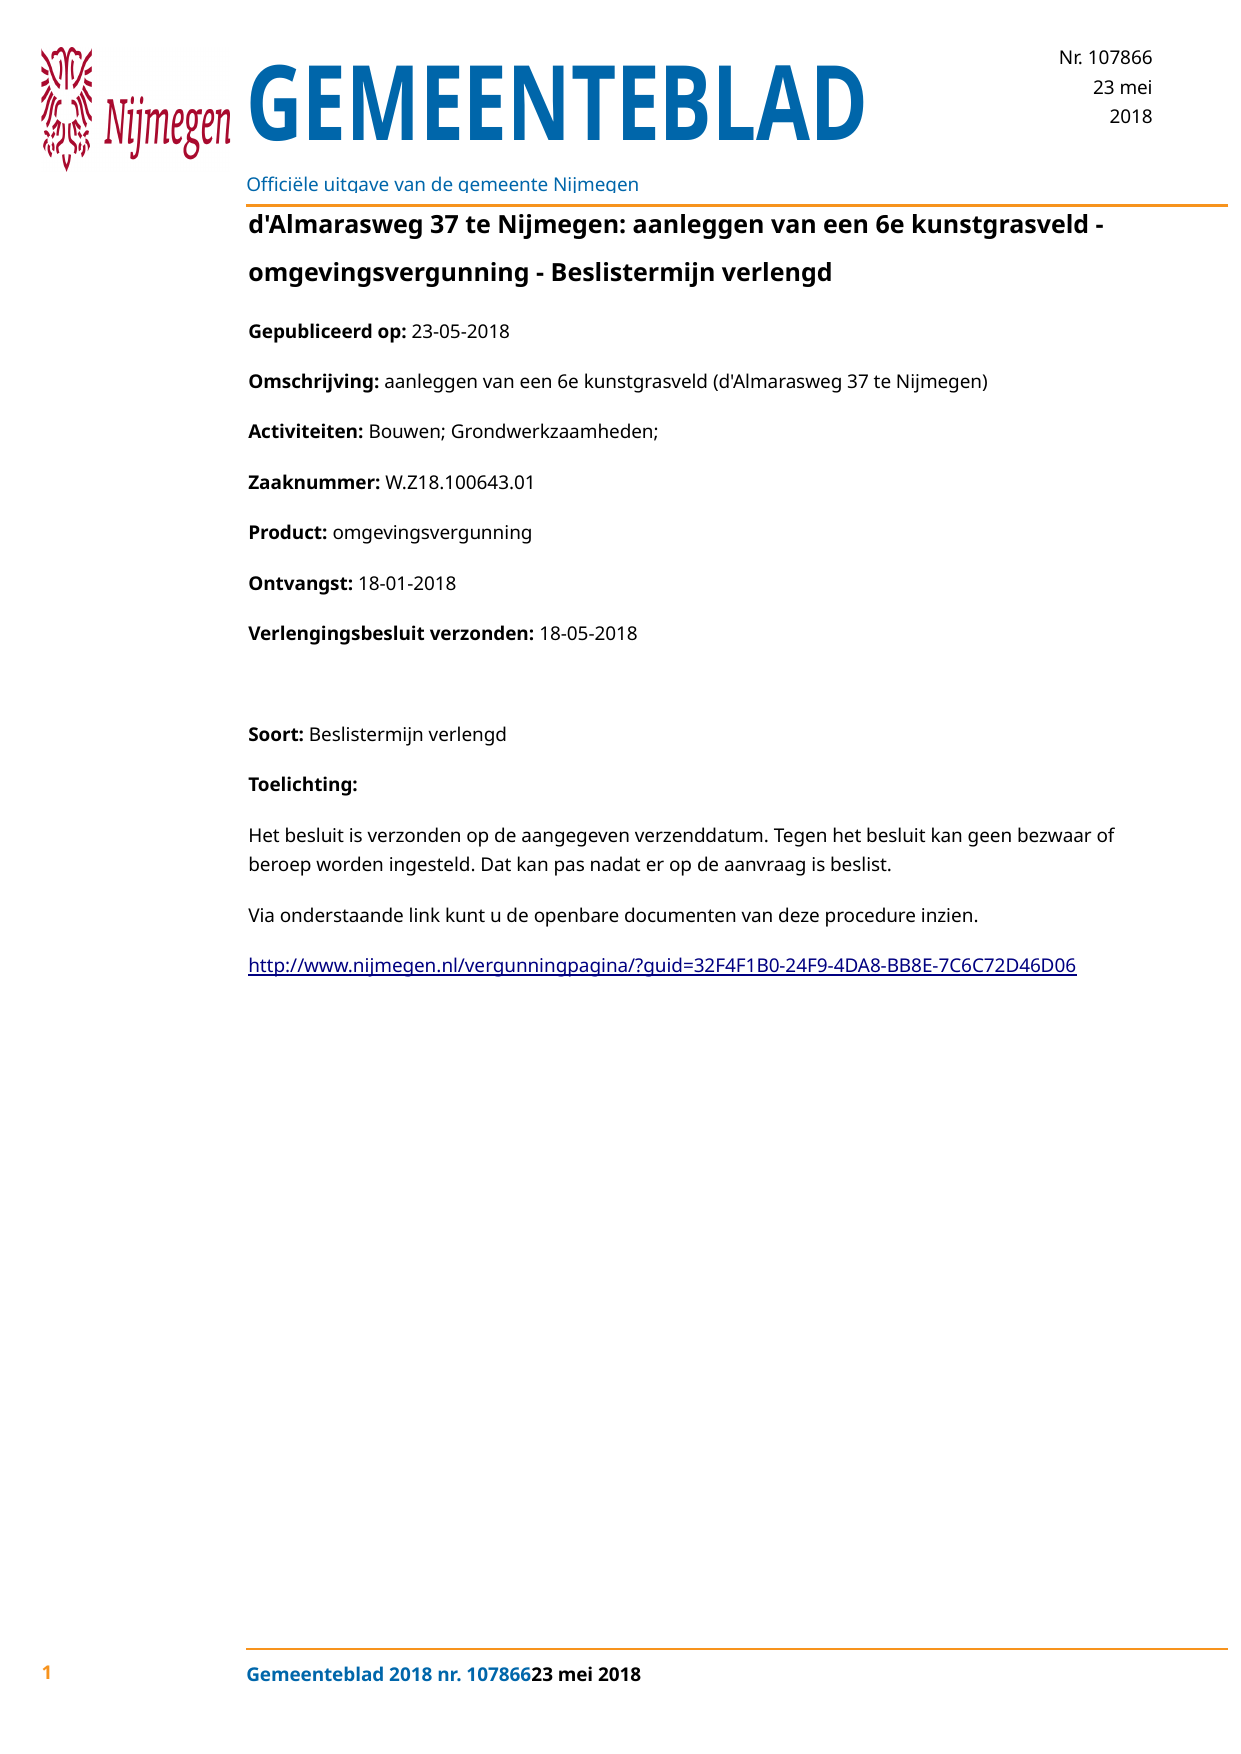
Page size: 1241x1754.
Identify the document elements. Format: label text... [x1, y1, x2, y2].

text Omschrijving: aanleggen van een 6e kunstgrasveld (d'Almarasweg 37 te Nijmegen) [248, 368, 1152, 394]
picture [41, 47, 231, 172]
text d'Almarasweg 37 te Nijmegen: aanleggen van een 6e kunstgrasveld - omgevingsvergunning - Beslistermijn verlengd [248, 207, 1152, 288]
text Soort: Beslistermijn verlengd [248, 721, 1152, 747]
text Verlengingsbesluit verzonden: 18-05-2018 [248, 620, 1152, 646]
text Product: omgevingsvergunning [248, 519, 1152, 545]
text http://www.nijmegen.nl/vergunningpagina/?guid=32F4F1B0-24F9-4DA8-BB8E-7C6C72D46D06 [248, 952, 1152, 978]
text Activiteiten: Bouwen; Grondwerkzaamheden; [248, 419, 1152, 444]
text Het besluit is verzonden op de aangegeven verzenddatum. Tegen het besluit kan geen bezwaar of beroep worden ingesteld. Dat kan pas nadat er op de aanvraag is beslist. [248, 822, 1152, 877]
text Via onderstaande link kunt u de openbare documenten van deze procedure inzien. [248, 902, 1152, 928]
text Ontvangst: 18-01-2018 [248, 570, 1152, 596]
text Gepubliceerd op: 23-05-2018 [248, 318, 1152, 344]
text Toelichting: [248, 772, 1152, 797]
text Zaaknummer: W.Z18.100643.01 [248, 469, 1152, 495]
